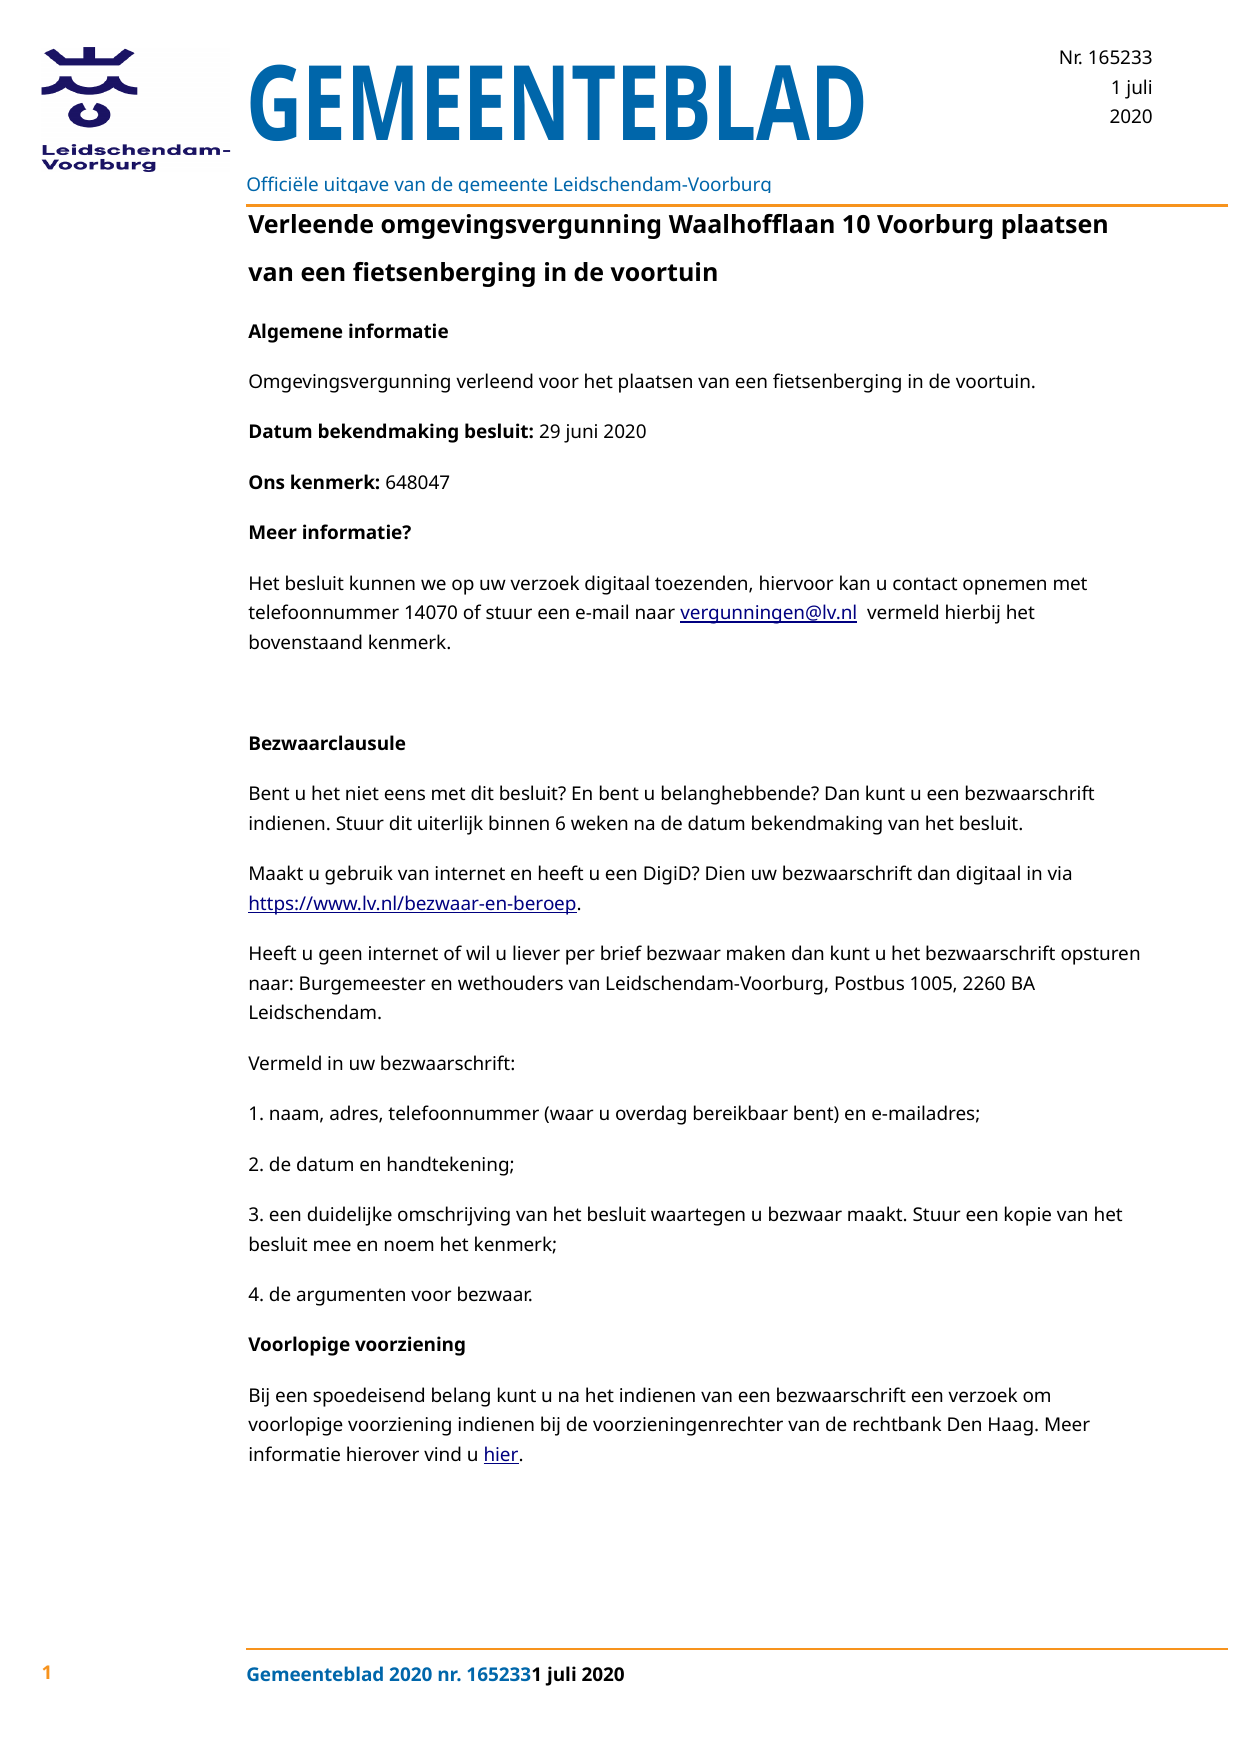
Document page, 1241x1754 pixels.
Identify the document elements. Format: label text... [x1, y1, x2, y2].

text Maakt u gebruik van internet en heeft u een DigiD? Dien uw bezwaarschrift dan digitaal in via https://www.lv.nl/bezwaar-en-beroep. [248, 860, 1152, 916]
text 3. een duidelijke omschrijving van het besluit waartegen u bezwaar maakt. Stuur een kopie van het besluit mee en noem het kenmerk; [248, 1201, 1152, 1257]
text Bij een spoedeisend belang kunt u na het indienen van een bezwaarschrift een verzoek om voorlopige voorziening indienen bij de voorzieningenrechter van de rechtbank Den Haag. Meer informatie hierover vind u hier. [248, 1382, 1152, 1467]
text Verleende omgevingsvergunning Waalhofflaan 10 Voorburg plaatsen van een fietsenberging in de voortuin [248, 207, 1152, 288]
text Bent u het niet eens met dit besluit? En bent u belanghebbende? Dan kunt u een bezwaarschrift indienen. Stuur dit uiterlijk binnen 6 weken na de datum bekendmaking van het besluit. [248, 780, 1152, 836]
text Meer informatie? [248, 519, 1152, 545]
text Datum bekendmaking besluit: 29 juni 2020 [248, 419, 1152, 444]
text Algemene informatie [248, 318, 1152, 344]
text 1. naam, adres, telefoonnummer (waar u overdag bereikbaar bent) en e-mailadres; [248, 1100, 1152, 1126]
text Het besluit kunnen we op uw verzoek digitaal toezenden, hiervoor kan u contact opnemen met telefoonnummer 14070 of stuur een e-mail naar vergunningen@lv.nl vermeld hierbij het bovenstaand kenmerk. [248, 570, 1152, 655]
text Bezwaarclausule [248, 730, 1152, 756]
text Voorlopige voorziening [248, 1332, 1152, 1357]
text Heeft u geen internet of wil u liever per brief bezwaar maken dan kunt u het bezwaarschrift opsturen naar: Burgemeester en wethouders van Leidschendam-Voorburg, Postbus 1005, 2260 BA Leidschendam. [248, 940, 1152, 1025]
text Ons kenmerk: 648047 [248, 469, 1152, 495]
text 2. de datum en handtekening; [248, 1151, 1152, 1177]
picture [41, 47, 231, 172]
text Omgevingsvergunning verleend voor het plaatsen van een fietsenberging in de voortuin. [248, 368, 1152, 394]
text 4. de argumenten voor bezwaar. [248, 1281, 1152, 1307]
text Vermeld in uw bezwaarschrift: [248, 1050, 1152, 1076]
